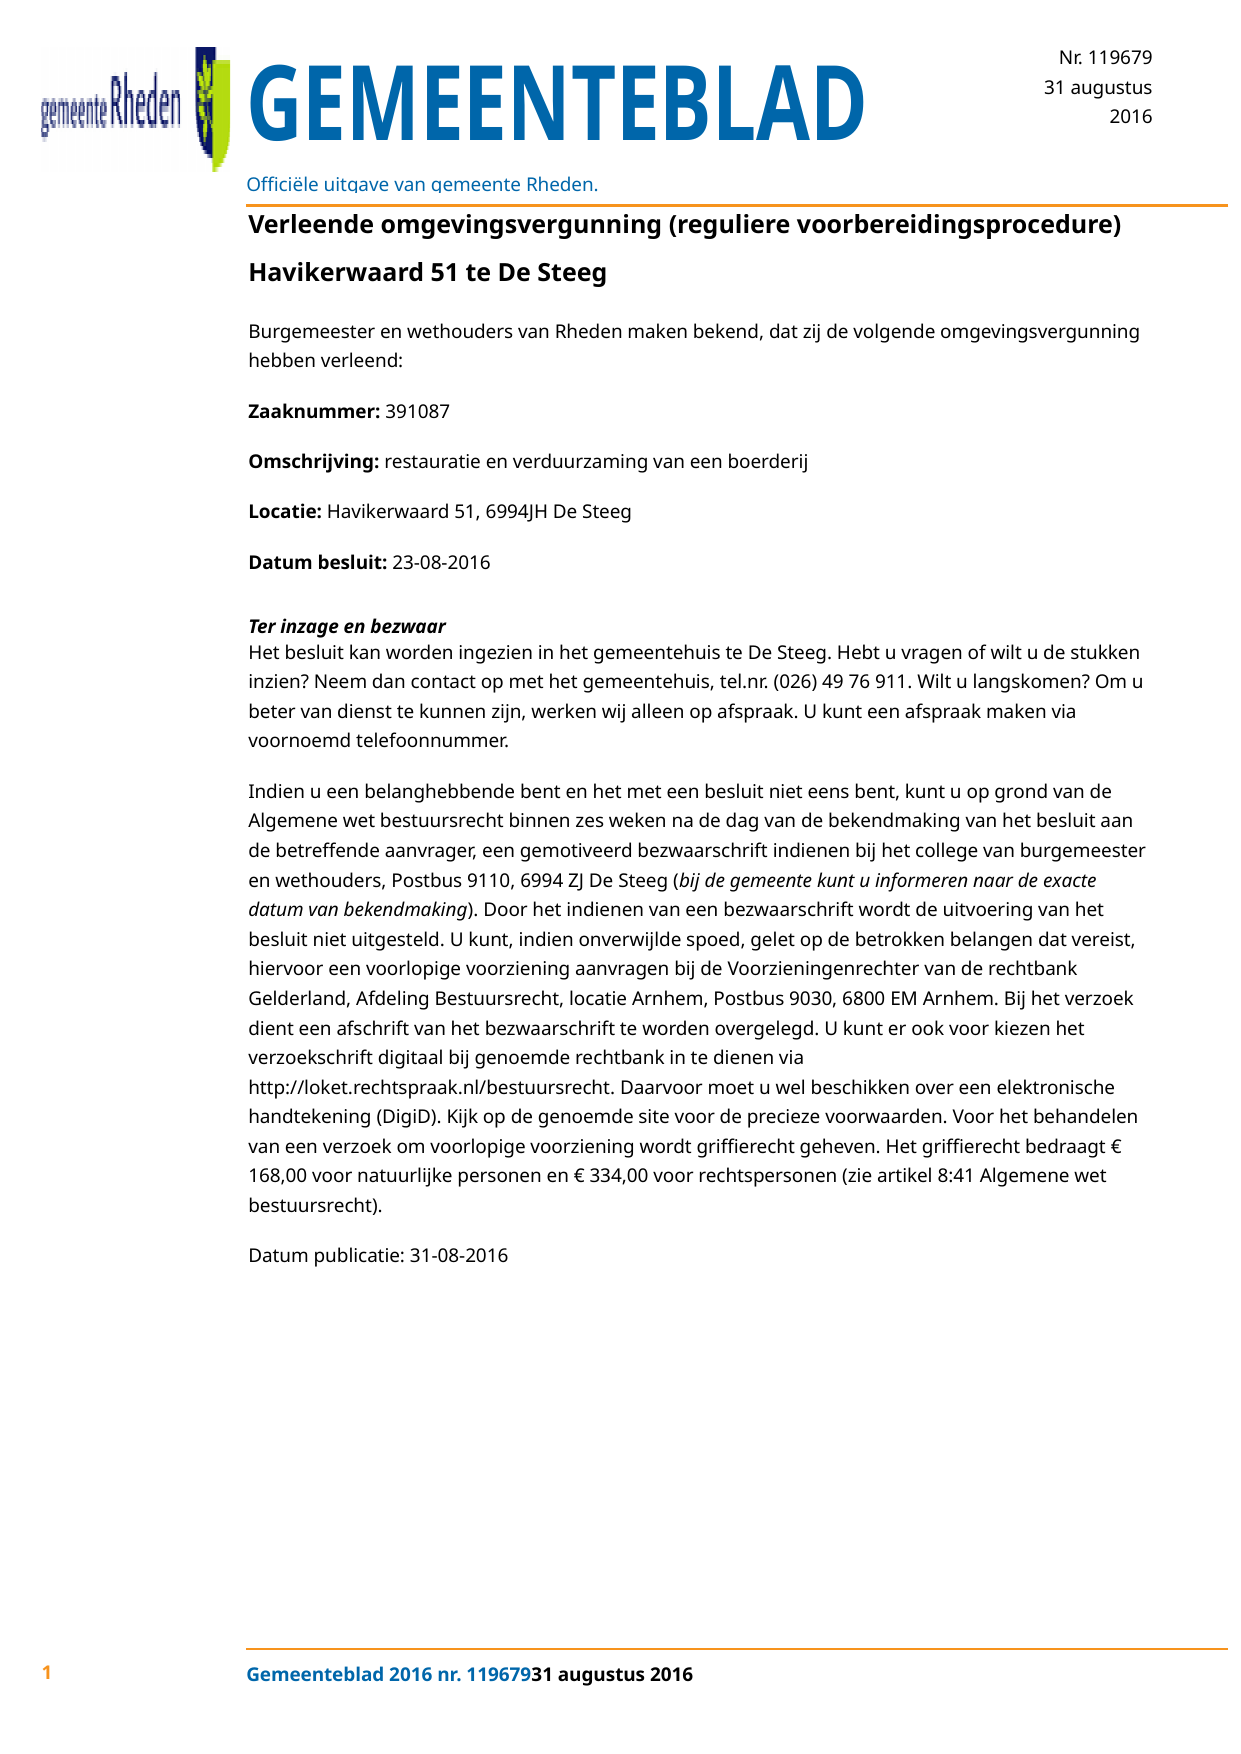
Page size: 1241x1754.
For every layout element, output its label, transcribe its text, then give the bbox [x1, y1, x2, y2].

text Locatie: Havikerwaard 51, 6994JH De Steeg [248, 499, 1152, 524]
text Datum besluit: 23-08-2016 [248, 549, 1152, 575]
text Omschrijving: restauratie en verduurzaming van een boerderij [248, 448, 1152, 474]
picture [41, 47, 231, 172]
text Zaaknummer: 391087 [248, 398, 1152, 424]
text Indien u een belanghebbende bent en het met een besluit niet eens bent, kunt u op grond van de Algemene wet bestuursrecht binnen zes weken na de dag van de bekendmaking van het besluit aan de betreffende aanvrager, een gemotiveerd bezwaarschrift indienen bij het college van burgemeester en wethouders, Postbus 9110, 6994 ZJ De Steeg (bij de gemeente kunt u informeren naar de exacte datum van bekendmaking). Door het indienen van een bezwaarschrift wordt de uitvoering van het besluit niet uitgesteld. U kunt, indien onverwijlde spoed, gelet op de betrokken belangen dat vereist, hiervoor een voorlopige voorziening aanvragen bij de Voorzieningenrechter van de rechtbank Gelderland, Afdeling Bestuursrecht, locatie Arnhem, Postbus 9030, 6800 EM Arnhem. Bij het verzoek dient een afschrift van het bezwaarschrift te worden overgelegd. U kunt er ook voor kiezen het verzoekschrift digitaal bij genoemde rechtbank in te dienen via http://loket.rechtspraak.nl/bestuursrecht. Daarvoor moet u wel beschikken over een elektronische handtekening (DigiD). Kijk op de genoemde site voor de precieze voorwaarden. Voor het behandelen van een verzoek om voorlopige voorziening wordt griffierecht geheven. Het griffierecht bedraagt € 168,00 voor natuurlijke personen en € 334,00 voor rechtspersonen (zie artikel 8:41 Algemene wet bestuursrecht). [248, 778, 1152, 1218]
text Het besluit kan worden ingezien in het gemeentehuis te De Steeg. Hebt u vragen of wilt u de stukken inzien? Neem dan contact op met het gemeentehuis, tel.nr. (026) 49 76 911. Wilt u langskomen? Om u beter van dienst te kunnen zijn, werken wij alleen op afspraak. U kunt een afspraak maken via voornoemd telefoonnummer. [248, 639, 1152, 753]
text Ter inzage en bezwaar [248, 613, 1152, 639]
text Verleende omgevingsvergunning (reguliere voorbereidingsprocedure) Havikerwaard 51 te De Steeg [248, 207, 1152, 288]
text Datum publicatie: 31-08-2016 [248, 1243, 1152, 1268]
text Burgemeester en wethouders van Rheden maken bekend, dat zij de volgende omgevingsvergunning hebben verleend: [248, 318, 1152, 373]
